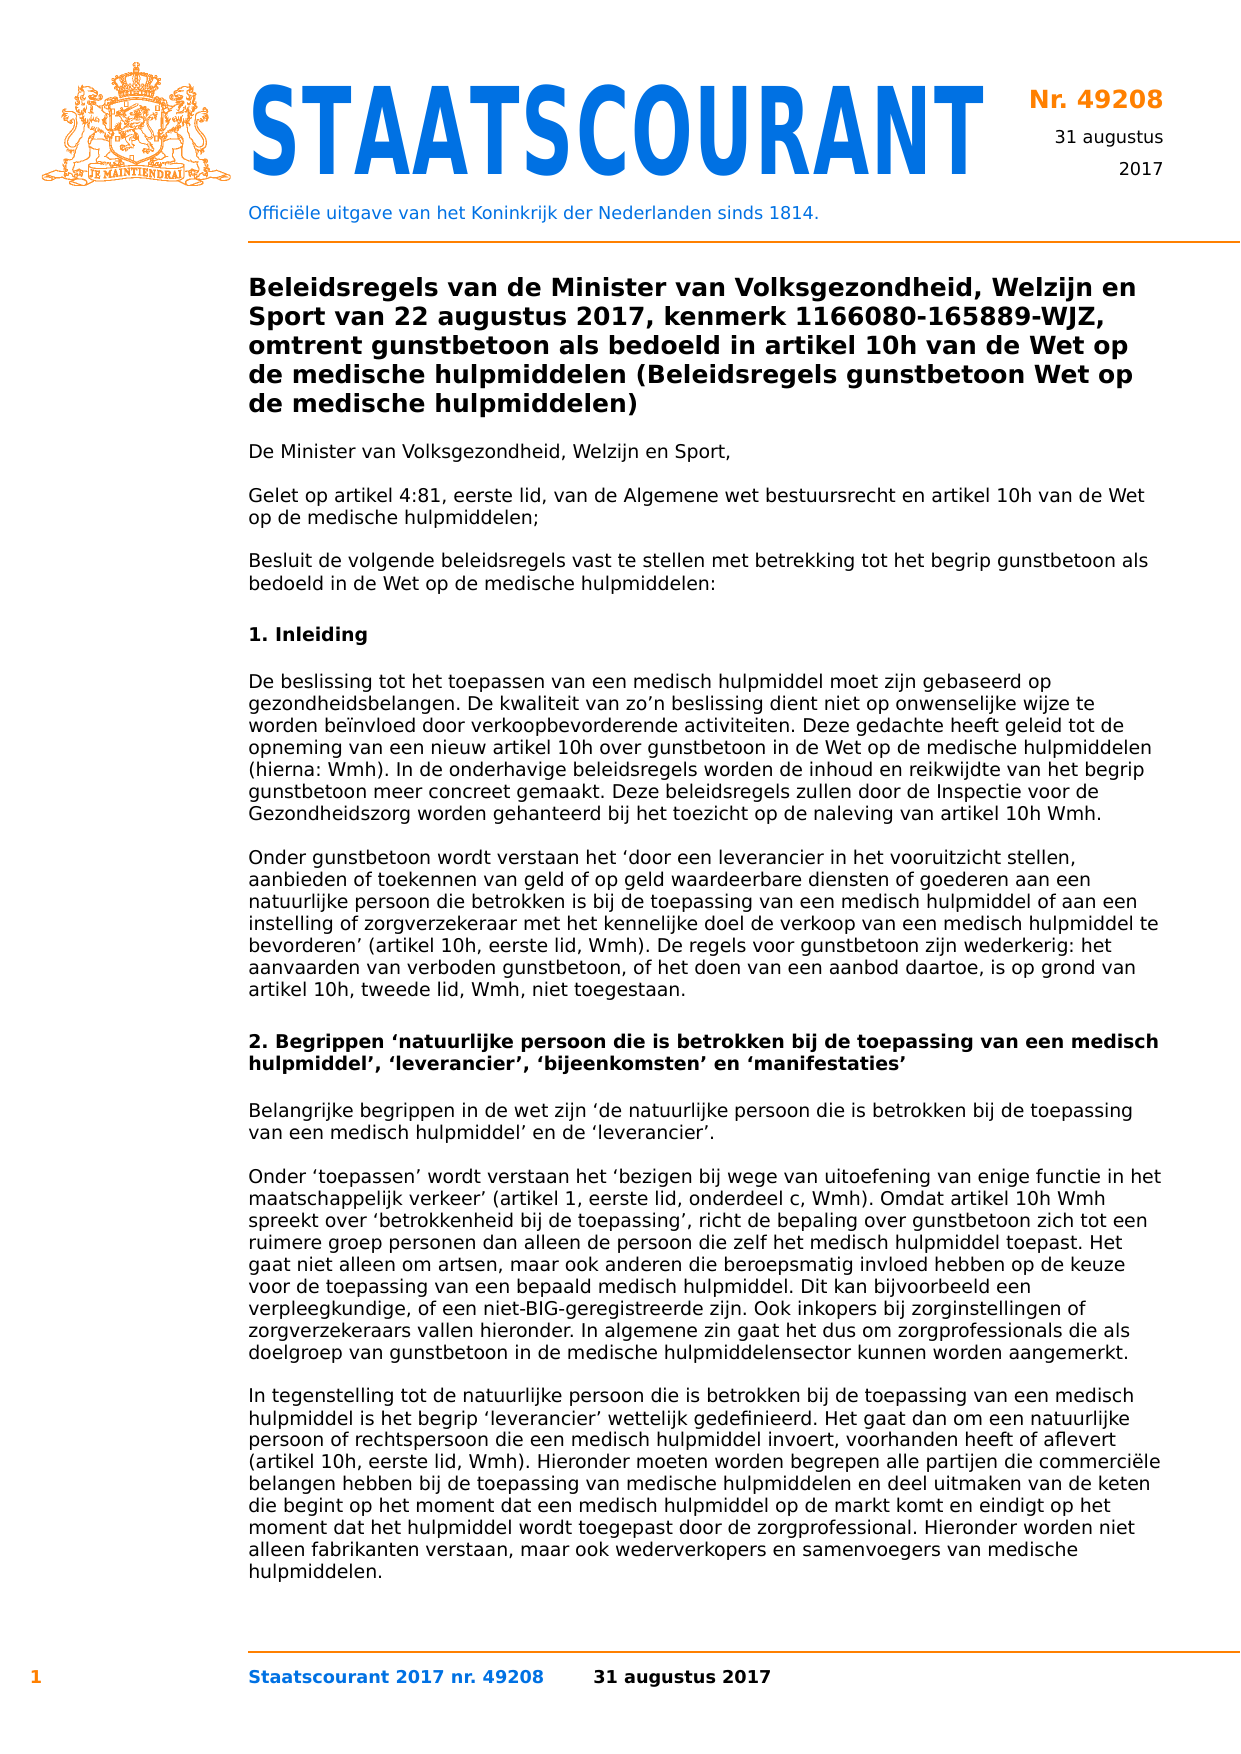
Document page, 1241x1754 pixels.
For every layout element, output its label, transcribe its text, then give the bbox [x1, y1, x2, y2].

text Gelet op artikel 4:81, eerste lid, van de Algemene wet bestuursrecht en artikel 10h van de Wet op de medische hulpmiddelen; [248, 484, 1163, 528]
text Onder gunstbetoon wordt verstaan het ‘door een leverancier in het vooruitzicht stellen, aanbieden of toekennen van geld of op geld waardeerbare diensten of goederen aan een natuurlijke persoon die betrokken is bij de toepassing van een medisch hulpmiddel of aan een instelling of zorgverzekeraar met het kennelijke doel de verkoop van een medisch hulpmiddel te bevorderen’ (artikel 10h, eerste lid, Wmh). De regels voor gunstbetoon zijn wederkerig: het aanvaarden van verboden gunstbetoon, of het doen van een aanbod daartoe, is op grond van artikel 10h, tweede lid, Wmh, niet toegestaan. [248, 847, 1163, 1001]
text Onder ‘toepassen’ wordt verstaan het ‘bezigen bij wege van uitoefening van enige functie in het maatschappelijk verkeer’ (artikel 1, eerste lid, onderdeel c, Wmh). Omdat artikel 10h Wmh spreekt over ‘betrokkenheid bij de toepassing’, richt de bepaling over gunstbetoon zich tot een ruimere groep personen dan alleen de persoon die zelf het medisch hulpmiddel toepast. Het gaat niet alleen om artsen, maar ook anderen die beroepsmatig invloed hebben op de keuze voor de toepassing van een bepaald medisch hulpmiddel. Dit kan bijvoorbeeld een verpleegkundige, of een niet-BIG-geregistreerde zijn. Ook inkopers bij zorginstellingen of zorgverzekeraars vallen hieronder. In algemene zin gaat het dus om zorgprofessionals die als doelgroep van gunstbetoon in de medische hulpmiddelensector kunnen worden aangemerkt. [248, 1166, 1163, 1363]
table_cell 31 augustus [998, 121, 1240, 153]
picture [41, 62, 231, 186]
table_header Nr. 49208 [998, 62, 1240, 121]
text Belangrijke begrippen in de wet zijn ‘de natuurlijke persoon die is betrokken bij de toepassing van een medisch hulpmiddel’ en de ‘leverancier’. [248, 1100, 1163, 1144]
subtitle Beleidsregels van de Minister van Volksgezondheid, Welzijn en Sport van 22 augustus 2017, kenmerk 1166080-165889-WJZ, omtrent gunstbetoon als bedoeld in artikel 10h van de Wet op de medische hulpmiddelen (Beleidsregels gunstbetoon Wet op de medische hulpmiddelen) [248, 273, 1163, 419]
text De beslissing tot het toepassen van een medisch hulpmiddel moet zijn gebaseerd op gezondheidsbelangen. De kwaliteit van zo’n beslissing dient niet op onwenselijke wijze te worden beïnvloed door verkoopbevorderende activiteiten. Deze gedachte heeft geleid tot de opneming van een nieuw artikel 10h over gunstbetoon in de Wet op de medische hulpmiddelen (hierna: Wmh). In de onderhavige beleidsregels worden de inhoud en reikwijdte van het begrip gunstbetoon meer concreet gemaakt. Deze beleidsregels zullen door de Inspectie voor de Gezondheidszorg worden gehanteerd bij het toezicht op de naleving van artikel 10h Wmh. [248, 671, 1163, 825]
table_header [25, 62, 248, 241]
subtitle 1. Inleiding [248, 624, 1163, 646]
table_cell Officiële uitgave van het Koninkrijk der Nederlanden sinds 1814. [248, 203, 1240, 241]
text Besluit de volgende beleidsregels vast te stellen met betrekking tot het begrip gunstbetoon als bedoeld in de Wet op de medische hulpmiddelen: [248, 550, 1163, 594]
table_cell 2017 [998, 153, 1240, 203]
subtitle 2. Begrippen ‘natuurlijke persoon die is betrokken bij de toepassing van een medisch hulpmiddel’, ‘leverancier’, ‘bijeenkomsten’ en ‘manifestaties’ [248, 1031, 1163, 1075]
text In tegenstelling tot de natuurlijke persoon die is betrokken bij de toepassing van een medisch hulpmiddel is het begrip ‘leverancier’ wettelijk gedefinieerd. Het gaat dan om een natuurlijke persoon of rechtspersoon die een medisch hulpmiddel invoert, voorhanden heeft of aflevert (artikel 10h, eerste lid, Wmh). Hieronder moeten worden begrepen alle partijen die commerciële belangen hebben bij de toepassing van medische hulpmiddelen en deel uitmaken van de keten die begint op het moment dat een medisch hulpmiddel op de markt komt en eindigt op het moment dat het hulpmiddel wordt toegepast door de zorgprofessional. Hieronder worden niet alleen fabrikanten verstaan, maar ook wederverkopers en samenvoegers van medische hulpmiddelen. [248, 1385, 1163, 1583]
table_header STAATSCOURANT [248, 62, 998, 203]
text De Minister van Volksgezondheid, Welzijn en Sport, [248, 441, 1163, 463]
